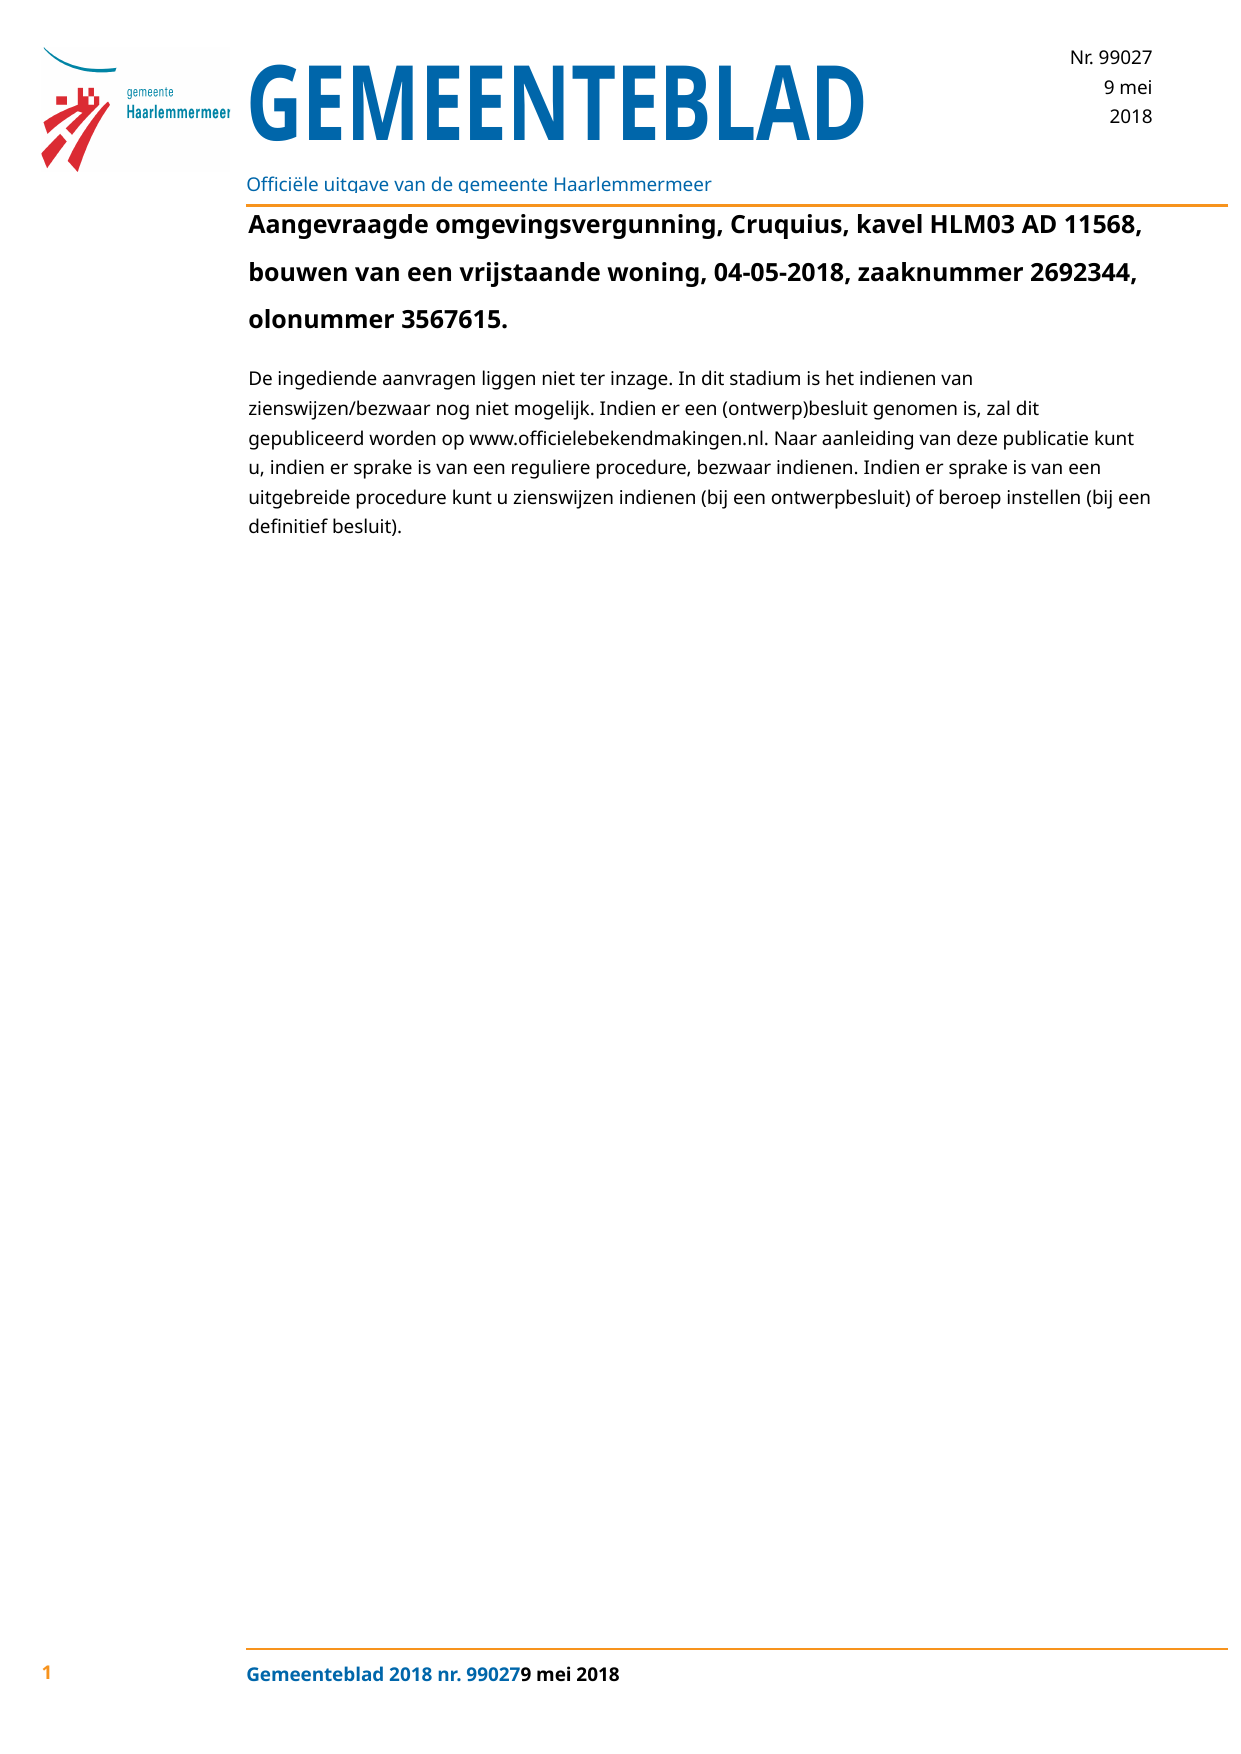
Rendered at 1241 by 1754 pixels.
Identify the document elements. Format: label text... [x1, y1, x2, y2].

text Aangevraagde omgevingsvergunning, Cruquius, kavel HLM03 AD 11568, bouwen van een vrijstaande woning, 04-05-2018, zaaknummer 2692344, olonummer 3567615. [248, 207, 1152, 336]
picture [41, 47, 231, 172]
text De ingediende aanvragen liggen niet ter inzage. In dit stadium is het indienen van zienswijzen/bezwaar nog niet mogelijk. Indien er een (ontwerp)besluit genomen is, zal dit gepubliceerd worden op www.officielebekendmakingen.nl. Naar aanleiding van deze publicatie kunt u, indien er sprake is van een reguliere procedure, bezwaar indienen. Indien er sprake is van een uitgebreide procedure kunt u zienswijzen indienen (bij een ontwerpbesluit) of beroep instellen (bij een definitief besluit). [248, 366, 1152, 539]
